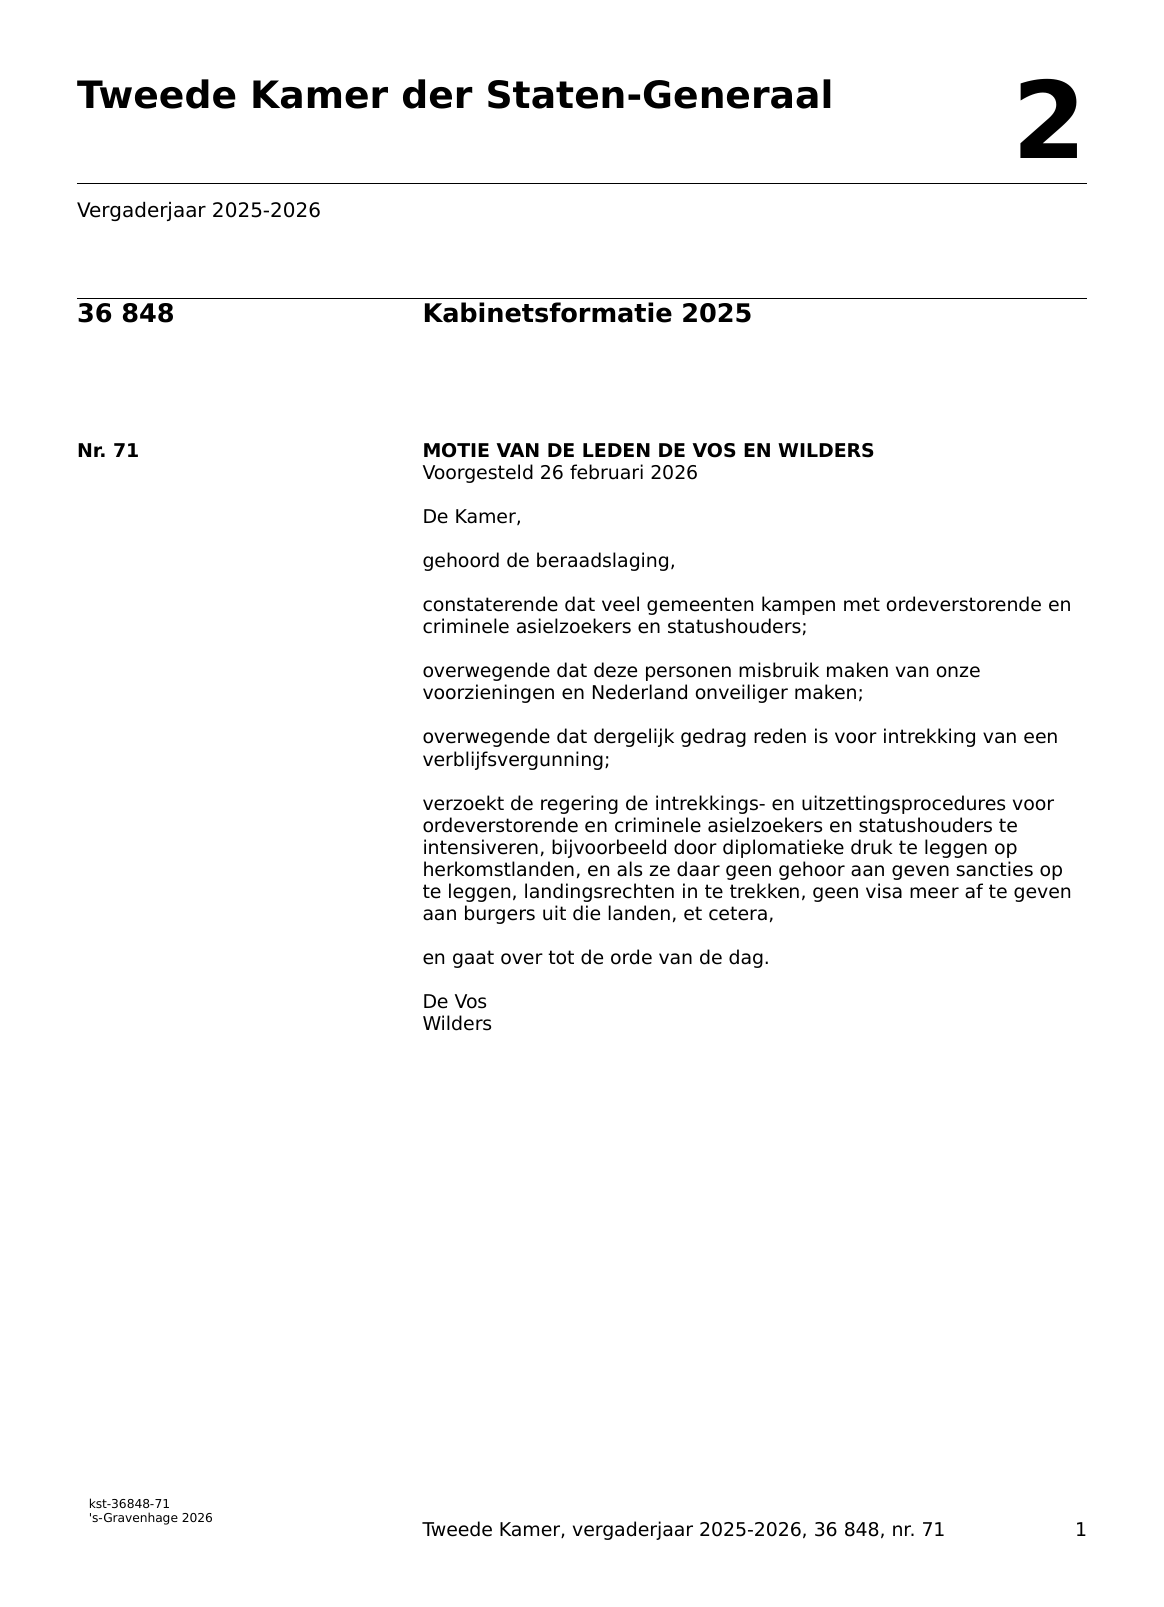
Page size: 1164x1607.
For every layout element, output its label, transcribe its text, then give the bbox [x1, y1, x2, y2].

table_header 2 [886, 59, 1087, 183]
text verzoekt de regering de intrekkings- en uitzettingsprocedures voor ordeverstorende en criminele asielzoekers en statushouders te intensiveren, bijvoorbeeld door diplomatieke druk te leggen op herkomstlanden, en als ze daar geen gehoor aan geven sancties op te leggen, landingsrechten in te trekken, geen visa meer af te geven aan burgers uit die landen, et cetera, [422, 793, 1087, 924]
text De Kamer, [422, 506, 1087, 528]
subtitle Nr. 71 MOTIE VAN DE LEDEN DE VOS EN WILDERS [77, 440, 1087, 462]
text De Vos [422, 991, 1087, 1013]
text gehoord de beraadslaging, [422, 550, 1087, 572]
text constaterende dat veel gemeenten kampen met ordeverstorende en criminele asielzoekers en statushouders; [422, 594, 1087, 638]
text kst-36848-71 [88, 1497, 323, 1511]
subtitle 36 848 Kabinetsformatie 2025 [77, 299, 1087, 329]
text Voorgesteld 26 februari 2026 [422, 462, 1087, 484]
text overwegende dat deze personen misbruik maken van onze voorzieningen en Nederland onveiliger maken; [422, 660, 1087, 704]
table_header Tweede Kamer der Staten-Generaal [77, 59, 886, 183]
text Wilders [422, 1013, 1087, 1035]
text overwegende dat dergelijk gedrag reden is voor intrekking van een verblijfsvergunning; [422, 726, 1087, 770]
text 's-Gravenhage 2026 [88, 1511, 323, 1525]
text en gaat over tot de orde van de dag. [422, 947, 1087, 969]
table_cell Vergaderjaar 2025-2026 [77, 184, 1087, 298]
